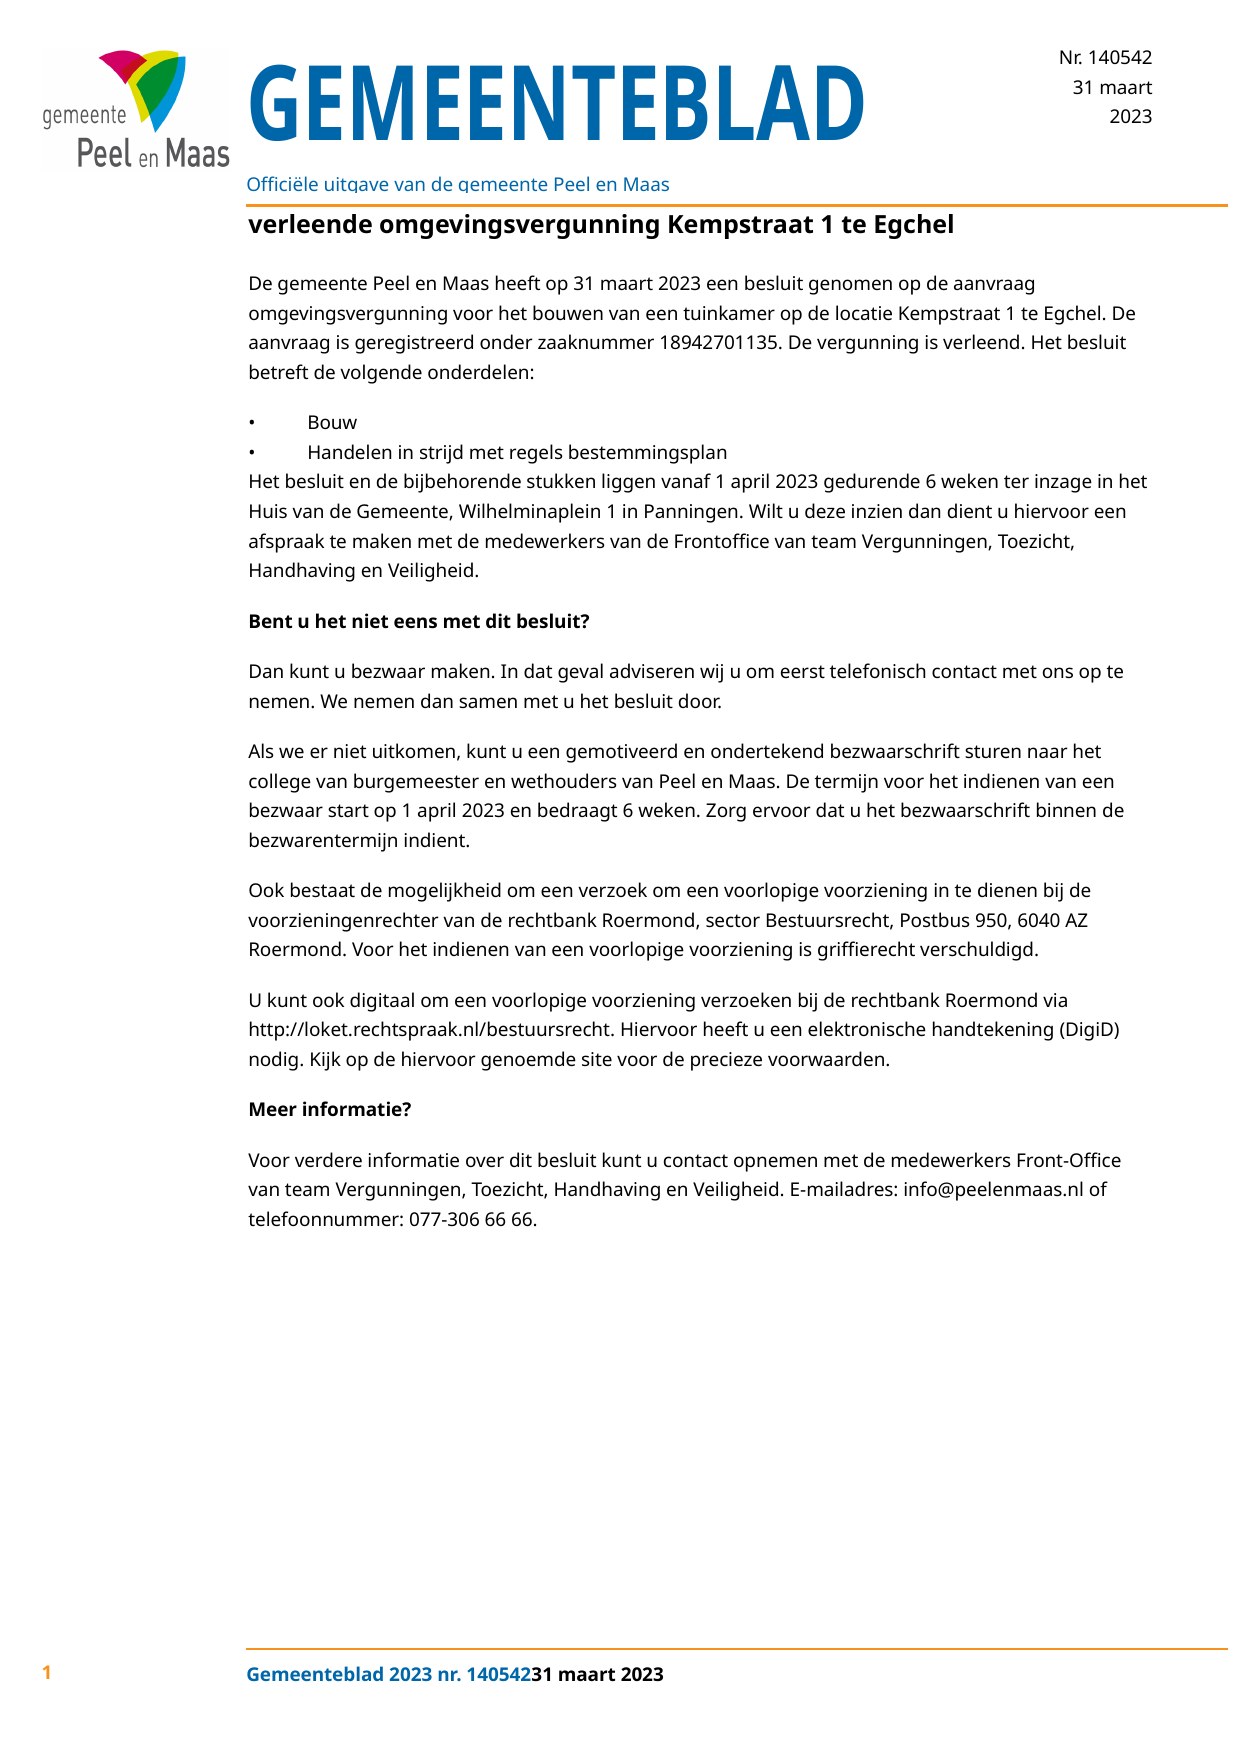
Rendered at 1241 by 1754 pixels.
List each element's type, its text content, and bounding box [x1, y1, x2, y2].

list Handelen in strijd met regels bestemmingsplan [248, 439, 1152, 465]
text Ook bestaat de mogelijkheid om een verzoek om een voorlopige voorziening in te dienen bij de voorzieningenrechter van de rechtbank Roermond, sector Bestuursrecht, Postbus 950, 6040 AZ Roermond. Voor het indienen van een voorlopige voorziening is griffierecht verschuldigd. [248, 877, 1152, 962]
text verleende omgevingsvergunning Kempstraat 1 te Egchel [248, 207, 1152, 241]
text Dan kunt u bezwaar maken. In dat geval adviseren wij u om eerst telefonisch contact met ons op te nemen. We nemen dan samen met u het besluit door. [248, 658, 1152, 713]
text Bent u het niet eens met dit besluit? [248, 608, 1152, 633]
picture [41, 47, 231, 172]
text U kunt ook digitaal om een voorlopige voorziening verzoeken bij de rechtbank Roermond via http://loket.rechtspraak.nl/bestuursrecht. Hiervoor heeft u een elektronische handtekening (DigiD) nodig. Kijk op de hiervoor genoemde site voor de precieze voorwaarden. [248, 987, 1152, 1072]
text Voor verdere informatie over dit besluit kunt u contact opnemen met de medewerkers Front-Office van team Vergunningen, Toezicht, Handhaving en Veiligheid. E-mailadres: info@peelenmaas.nl of telefoonnummer: 077-306 66 66. [248, 1147, 1152, 1232]
text Het besluit en de bijbehorende stukken liggen vanaf 1 april 2023 gedurende 6 weken ter inzage in het Huis van de Gemeente, Wilhelminaplein 1 in Panningen. Wilt u deze inzien dan dient u hiervoor een afspraak te maken met de medewerkers van de Frontoffice van team Vergunningen, Toezicht, Handhaving en Veiligheid. [248, 469, 1152, 583]
list Bouw [248, 409, 1152, 435]
text De gemeente Peel en Maas heeft op 31 maart 2023 een besluit genomen op de aanvraag omgevingsvergunning voor het bouwen van een tuinkamer op de locatie Kempstraat 1 te Egchel. De aanvraag is geregistreerd onder zaaknummer 18942701135. De vergunning is verleend. Het besluit betreft de volgende onderdelen: [248, 270, 1152, 385]
text Als we er niet uitkomen, kunt u een gemotiveerd en ondertekend bezwaarschrift sturen naar het college van burgemeester en wethouders van Peel en Maas. De termijn voor het indienen van een bezwaar start op 1 april 2023 en bedraagt 6 weken. Zorg ervoor dat u het bezwaarschrift binnen de bezwarentermijn indient. [248, 738, 1152, 853]
text Meer informatie? [248, 1097, 1152, 1122]
